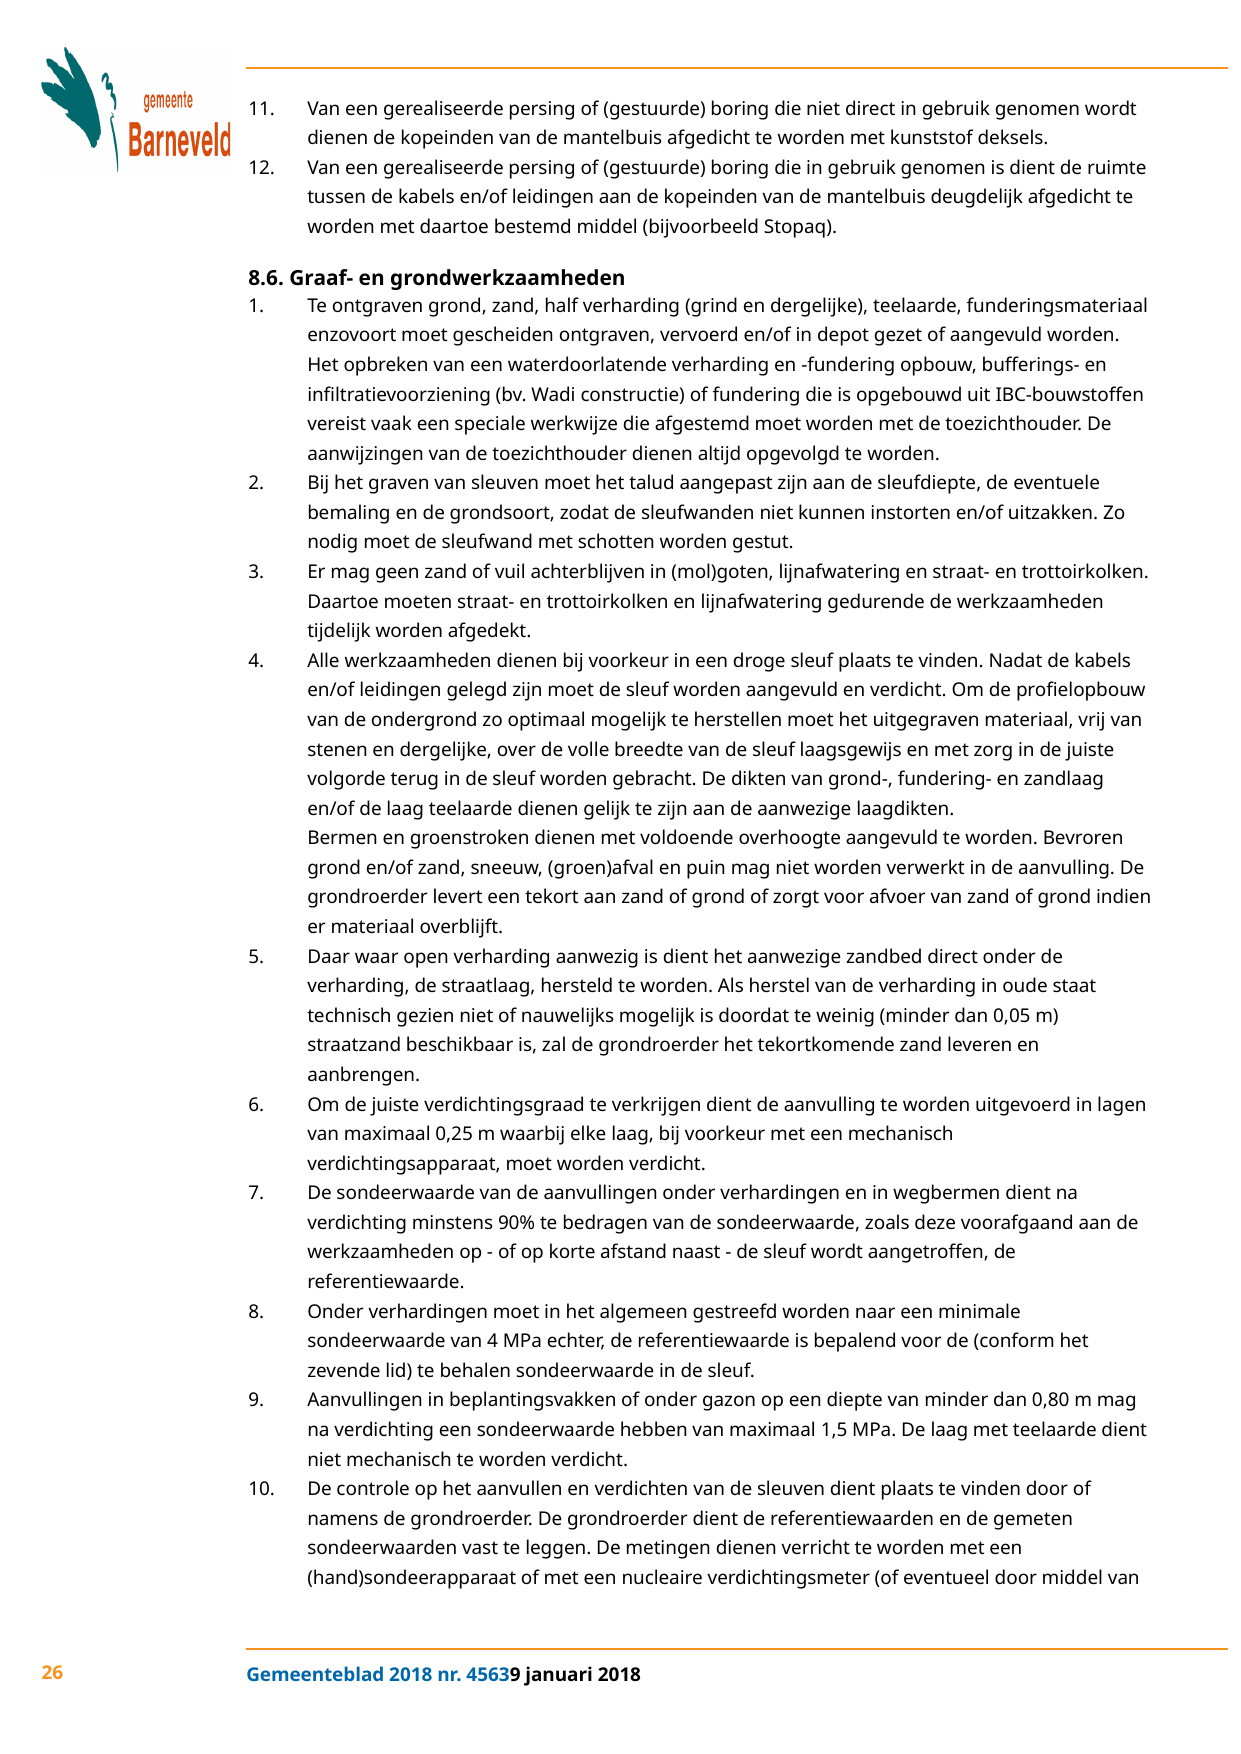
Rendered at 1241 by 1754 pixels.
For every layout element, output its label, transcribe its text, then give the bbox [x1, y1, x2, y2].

list Om de juiste verdichtingsgraad te verkrijgen dient de aanvulling te worden uitgevoerd in lagen van maximaal 0,25 m waarbij elke laag, bij voorkeur met een mechanisch verdichtingsapparaat, moet worden verdicht. [248, 1091, 1152, 1176]
list Bij het graven van sleuven moet het talud aangepast zijn aan de sleufdiepte, de eventuele bemaling en de grondsoort, zodat de sleufwanden niet kunnen instorten en/of uitzakken. Zo nodig moet de sleufwand met schotten worden gestut. [248, 469, 1152, 554]
list Van een gerealiseerde persing of (gestuurde) boring die niet direct in gebruik genomen wordt dienen de kopeinden van de mantelbuis afgedicht te worden met kunststof deksels. [248, 95, 1152, 150]
list De controle op het aanvullen en verdichten van de sleuven dient plaats te vinden door of namens de grondroerder. De grondroerder dient de referentiewaarden en de gemeten sondeerwaarden vast te leggen. De metingen dienen verricht te worden met een (hand)sondeerapparaat of met een nucleaire verdichtingsmeter (of eventueel door middel van [248, 1475, 1152, 1590]
list Onder verhardingen moet in het algemeen gestreefd worden naar een minimale sondeerwaarde van 4 MPa echter, de referentiewaarde is bepalend voor de (conform het zevende lid) te behalen sondeerwaarde in de sleuf. [248, 1298, 1152, 1383]
list Er mag geen zand of vuil achterblijven in (mol)goten, lijnafwatering en straat- en trottoirkolken. Daartoe moeten straat- en trottoirkolken en lijnafwatering gedurende de werkzaamheden tijdelijk worden afgedekt. [248, 558, 1152, 643]
list Aanvullingen in beplantingsvakken of onder gazon op een diepte van minder dan 0,80 m mag na verdichting een sondeerwaarde hebben van maximaal 1,5 MPa. De laag met teelaarde dient niet mechanisch te worden verdicht. [248, 1387, 1152, 1471]
text 8.6. Graaf- en grondwerkzaamheden [248, 263, 1152, 292]
list Daar waar open verharding aanwezig is dient het aanwezige zandbed direct onder de verharding, de straatlaag, hersteld te worden. Als herstel van de verharding in oude staat technisch gezien niet of nauwelijks mogelijk is doordat te weinig (minder dan 0,05 m) straatzand beschikbaar is, zal de grondroerder het tekortkomende zand leveren en aanbrengen. [248, 943, 1152, 1087]
list Te ontgraven grond, zand, half verharding (grind en dergelijke), teelaarde, funderingsmateriaal enzovoort moet gescheiden ontgraven, vervoerd en/of in depot gezet of aangevuld worden. Het opbreken van een waterdoorlatende verharding en -fundering opbouw, bufferings- en infiltratievoorziening (bv. Wadi constructie) of fundering die is opgebouwd uit IBC-bouwstoffen vereist vaak een speciale werkwijze die afgestemd moet worden met de toezichthouder. De aanwijzingen van de toezichthouder dienen altijd opgevolgd te worden. [248, 292, 1152, 466]
list Van een gerealiseerde persing of (gestuurde) boring die in gebruik genomen is dient de ruimte tussen de kabels en/of leidingen aan de kopeinden van de mantelbuis deugdelijk afgedicht te worden met daartoe bestemd middel (bijvoorbeeld Stopaq). [248, 154, 1152, 239]
list Bermen en groenstroken dienen met voldoende overhoogte aangevuld te worden. Bevroren grond en/of zand, sneeuw, (groen)afval en puin mag niet worden verwerkt in de aanvulling. De grondroerder levert een tekort aan zand of grond of zorgt voor afvoer van zand of grond indien er materiaal overblijft. [248, 824, 1152, 939]
list Alle werkzaamheden dienen bij voorkeur in een droge sleuf plaats te vinden. Nadat de kabels en/of leidingen gelegd zijn moet de sleuf worden aangevuld en verdicht. Om de profielopbouw van de ondergrond zo optimaal mogelijk te herstellen moet het uitgegraven materiaal, vrij van stenen en dergelijke, over de volle breedte van de sleuf laagsgewijs en met zorg in de juiste volgorde terug in de sleuf worden gebracht. De dikten van grond-, fundering- en zandlaag en/of de laag teelaarde dienen gelijk te zijn aan de aanwezige laagdikten. [248, 647, 1152, 821]
picture [41, 47, 231, 172]
list De sondeerwaarde van de aanvullingen onder verhardingen en in wegbermen dient na verdichting minstens 90% te bedragen van de sondeerwaarde, zoals deze voorafgaand aan de werkzaamheden op - of op korte afstand naast - de sleuf wordt aangetroffen, de referentiewaarde. [248, 1179, 1152, 1294]
